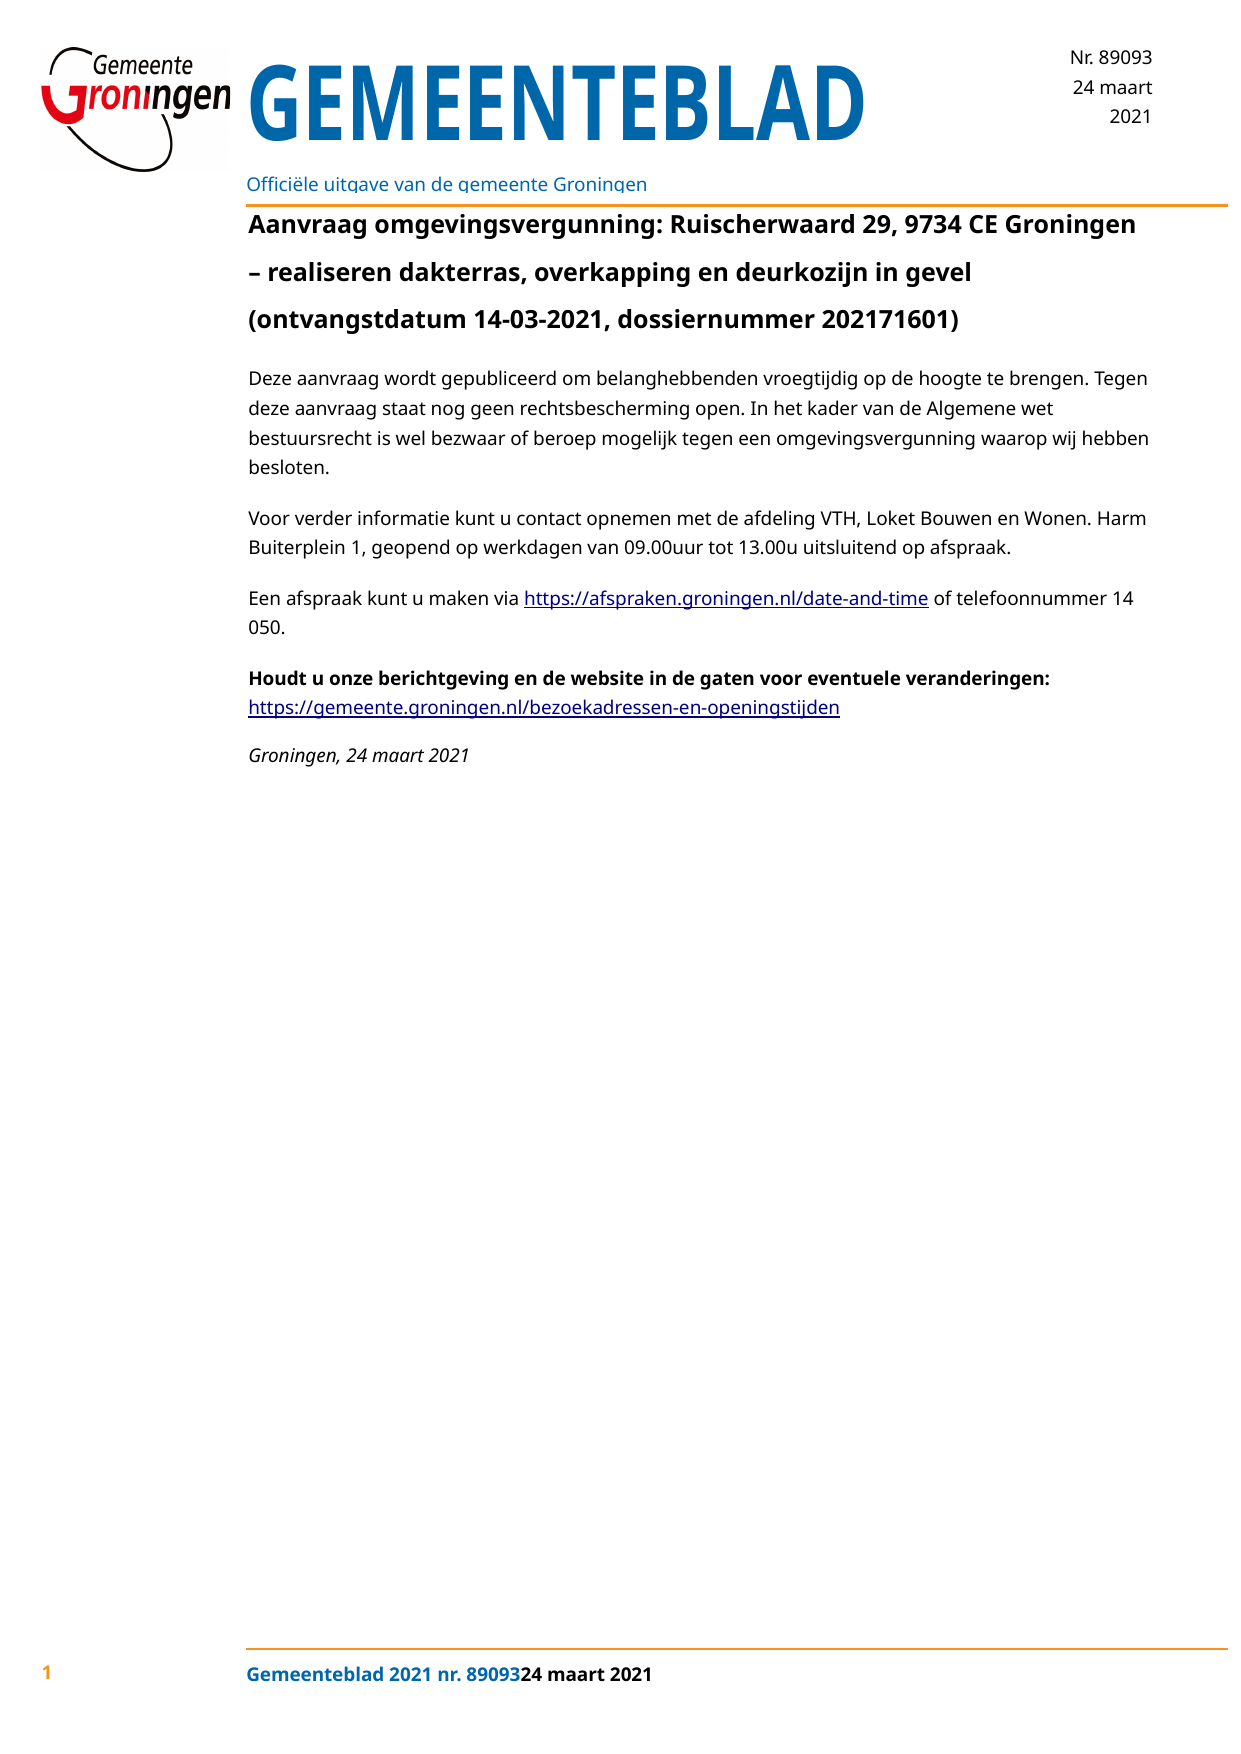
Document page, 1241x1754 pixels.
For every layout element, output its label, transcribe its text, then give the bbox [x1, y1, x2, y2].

text Voor verder informatie kunt u contact opnemen met de afdeling VTH, Loket Bouwen en Wonen. Harm Buiterplein 1, geopend op werkdagen van 09.00uur tot 13.00u uitsluitend op afspraak. [248, 505, 1152, 560]
text Aanvraag omgevingsvergunning: Ruischerwaard 29, 9734 CE Groningen – realiseren dakterras, overkapping en deurkozijn in gevel (ontvangstdatum 14-03-2021, dossiernummer 202171601) [248, 207, 1152, 336]
picture [41, 47, 231, 172]
text Deze aanvraag wordt gepubliceerd om belanghebbenden vroegtijdig op de hoogte te brengen. Tegen deze aanvraag staat nog geen rechtsbescherming open. In het kader van de Algemene wet bestuursrecht is wel bezwaar of beroep mogelijk tegen een omgevingsvergunning waarop wij hebben besloten. [248, 366, 1152, 480]
text Groningen, 24 maart 2021 [248, 742, 1152, 768]
text Een afspraak kunt u maken via https://afspraken.groningen.nl/date-and-time of telefoonnummer 14 050. [248, 585, 1152, 640]
text Houdt u onze berichtgeving en de website in de gaten voor eventuele veranderingen: https://gemeente.groningen.nl/bezoekadressen-en-openingstijden [248, 665, 1152, 720]
